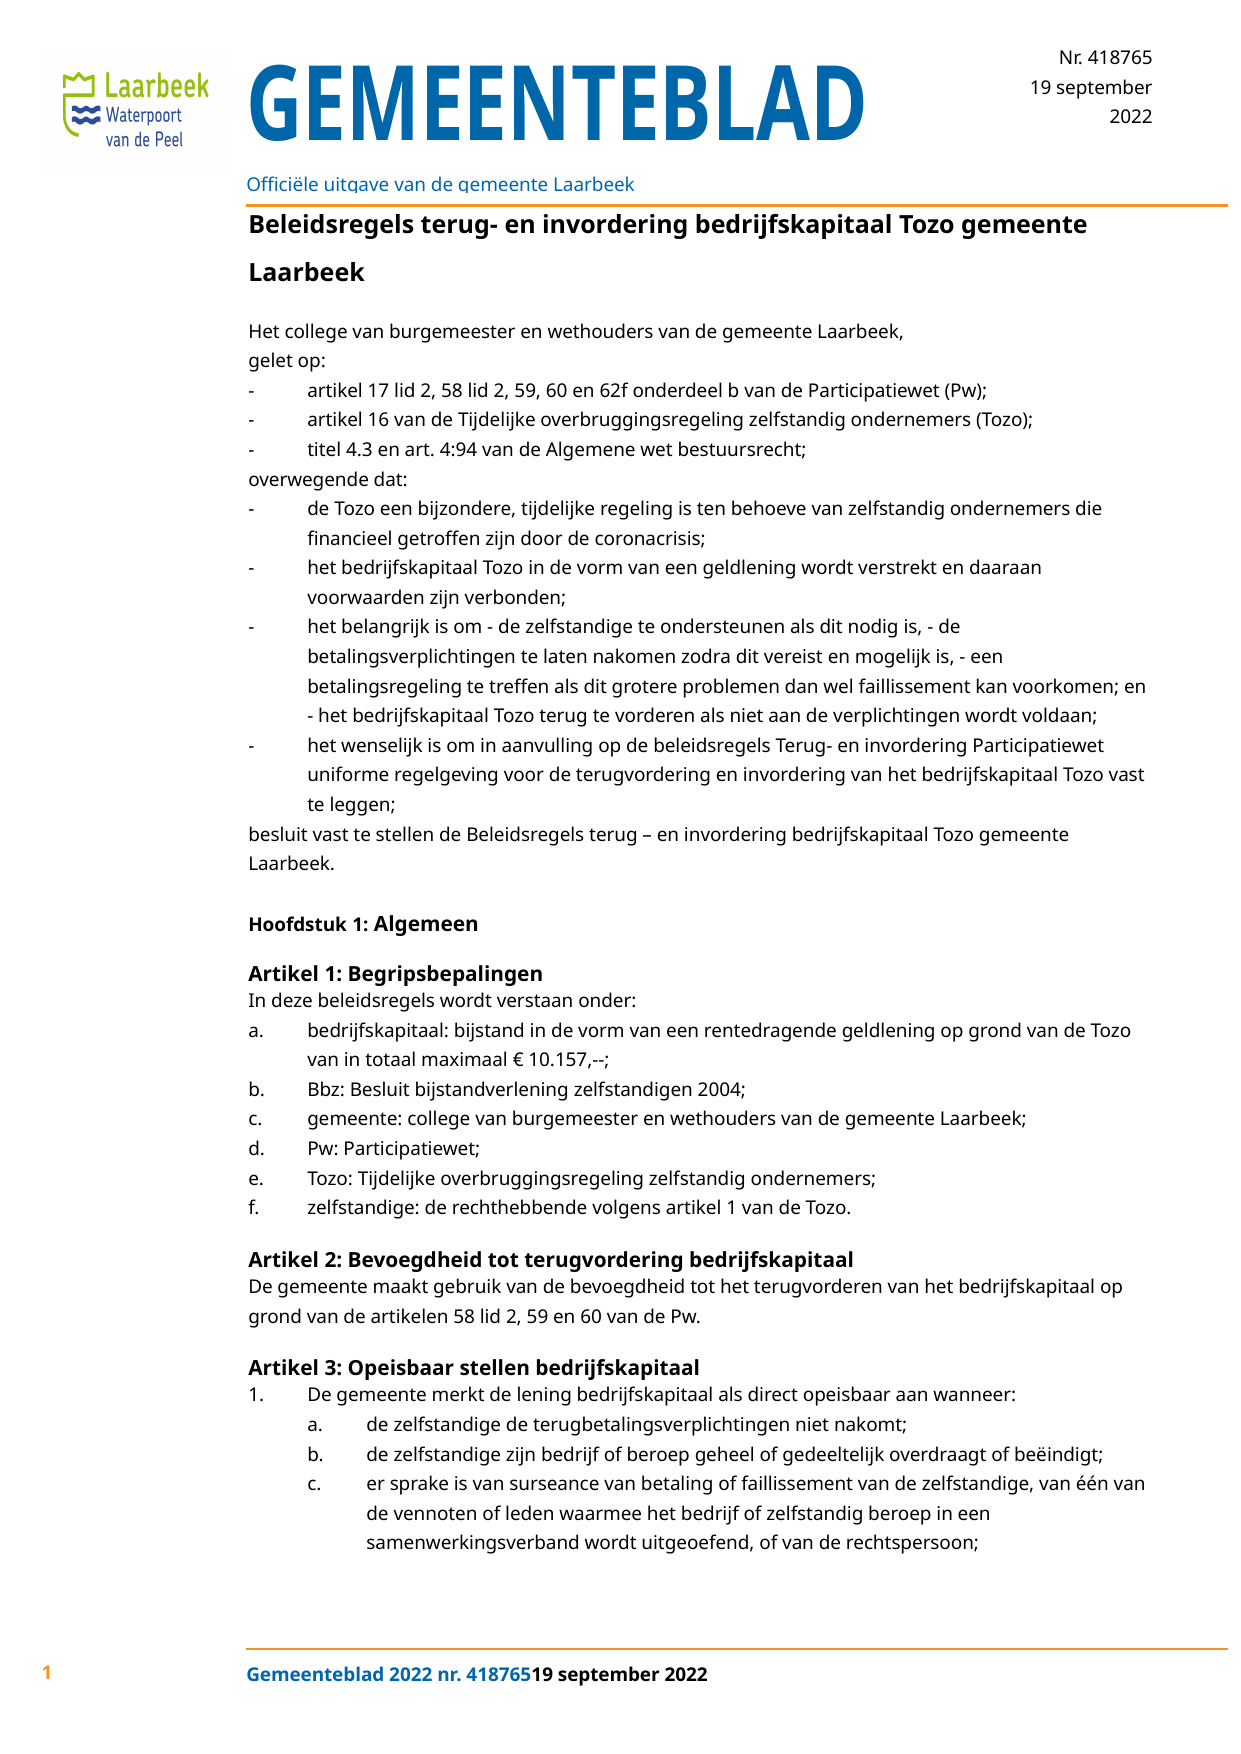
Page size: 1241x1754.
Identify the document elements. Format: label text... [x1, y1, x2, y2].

list artikel 16 van de Tijdelijke overbruggingsregeling zelfstandig ondernemers (Tozo); [248, 407, 1152, 432]
list titel 4.3 en art. 4:94 van de Algemene wet bestuursrecht; [248, 436, 1152, 462]
list Pw: Participatiewet; [248, 1135, 1152, 1161]
list De gemeente merkt de lening bedrijfskapitaal als direct opeisbaar aan wanneer: [248, 1382, 1152, 1407]
text besluit vast te stellen de Beleidsregels terug – en invordering bedrijfskapitaal Tozo gemeente Laarbeek. [248, 821, 1152, 876]
text Artikel 2: Bevoegdheid tot terugvordering bedrijfskapitaal [248, 1245, 1152, 1273]
list artikel 17 lid 2, 58 lid 2, 59, 60 en 62f onderdeel b van de Participatiewet (Pw); [248, 377, 1152, 403]
text Beleidsregels terug- en invordering bedrijfskapitaal Tozo gemeente Laarbeek [248, 207, 1152, 288]
list bedrijfskapitaal: bijstand in de vorm van een rentedragende geldlening op grond van de Tozo van in totaal maximaal € 10.157,--; [248, 1017, 1152, 1072]
text overwegende dat: [248, 466, 1152, 492]
text Artikel 3: Opeisbaar stellen bedrijfskapitaal [248, 1353, 1152, 1382]
list de zelfstandige de terugbetalingsverplichtingen niet nakomt; [307, 1411, 1152, 1437]
text Hoofdstuk 1: Algemeen [248, 909, 1152, 938]
list het bedrijfskapitaal Tozo in de vorm van een geldlening wordt verstrekt en daaraan voorwaarden zijn verbonden; [248, 554, 1152, 610]
picture [41, 47, 231, 172]
list er sprake is van surseance van betaling of faillissement van de zelfstandige, van één van de vennoten of leden waarmee het bedrijf of zelfstandig beroep in een samenwerkingsverband wordt uitgeoefend, of van de rechtspersoon; [307, 1470, 1152, 1555]
text Artikel 1: Begripsbepalingen [248, 959, 1152, 987]
list Bbz: Besluit bijstandverlening zelfstandigen 2004; [248, 1076, 1152, 1102]
list de Tozo een bijzondere, tijdelijke regeling is ten behoeve van zelfstandig ondernemers die financieel getroffen zijn door de coronacrisis; [248, 495, 1152, 551]
list de zelfstandige zijn bedrijf of beroep geheel of gedeeltelijk overdraagt of beëindigt; [307, 1441, 1152, 1467]
text gelet op: [248, 347, 1152, 373]
list Tozo: Tijdelijke overbruggingsregeling zelfstandig ondernemers; [248, 1165, 1152, 1191]
text De gemeente maakt gebruik van de bevoegdheid tot het terugvorderen van het bedrijfskapitaal op grond van de artikelen 58 lid 2, 59 en 60 van de Pw. [248, 1273, 1152, 1328]
list het wenselijk is om in aanvulling op de beleidsregels Terug- en invordering Participatiewet uniforme regelgeving voor de terugvordering en invordering van het bedrijfskapitaal Tozo vast te leggen; [248, 732, 1152, 817]
list gemeente: college van burgemeester en wethouders van de gemeente Laarbeek; [248, 1106, 1152, 1131]
text In deze beleidsregels wordt verstaan onder: [248, 987, 1152, 1013]
list zelfstandige: de rechthebbende volgens artikel 1 van de Tozo. [248, 1194, 1152, 1220]
text Het college van burgemeester en wethouders van de gemeente Laarbeek, [248, 318, 1152, 344]
list het belangrijk is om - de zelfstandige te ondersteunen als dit nodig is, - de betalingsverplichtingen te laten nakomen zodra dit vereist en mogelijk is, - een betalingsregeling te treffen als dit grotere problemen dan wel faillissement kan voorkomen; en - het bedrijfskapitaal Tozo terug te vorderen als niet aan de verplichtingen wordt voldaan; [248, 614, 1152, 728]
